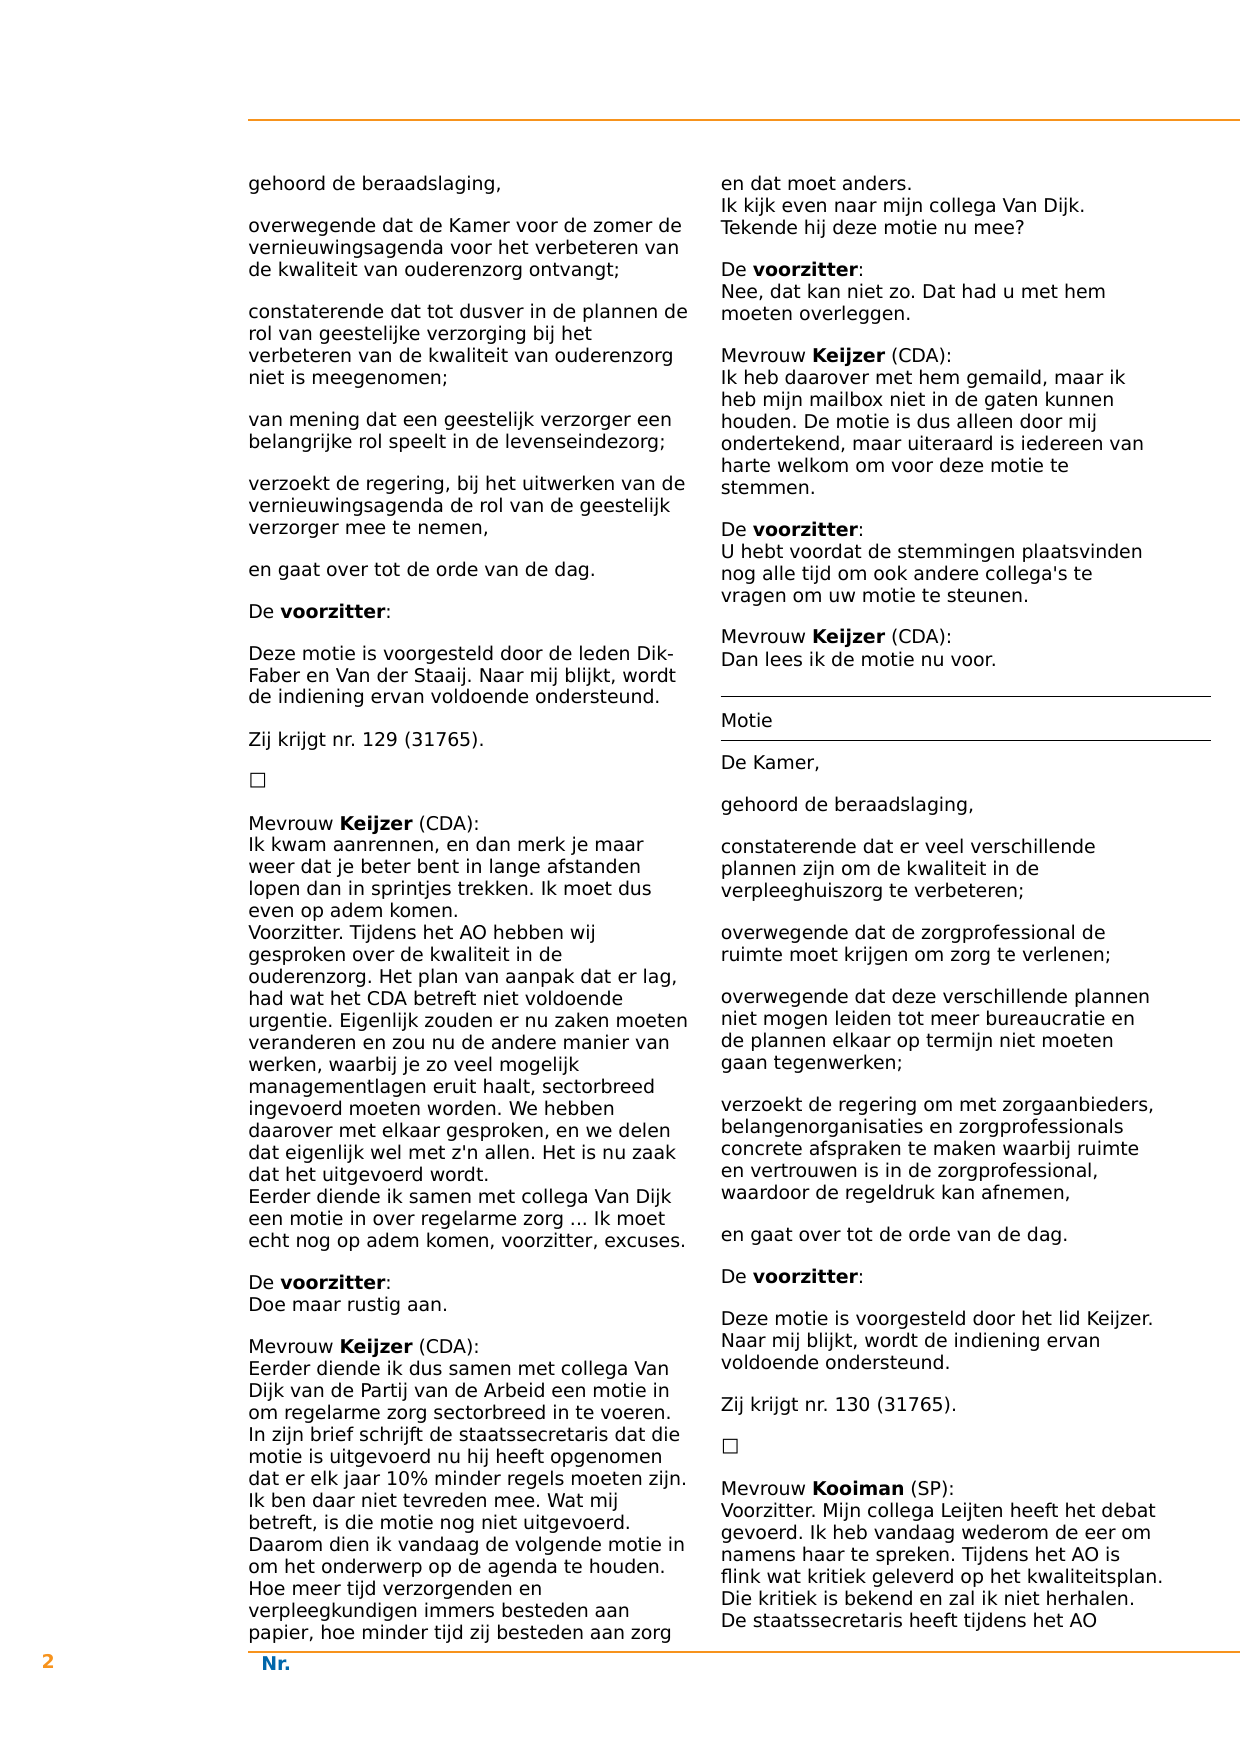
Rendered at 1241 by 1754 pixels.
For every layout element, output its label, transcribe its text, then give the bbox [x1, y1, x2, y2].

text De Kamer, [721, 752, 1163, 774]
text Doe maar rustig aan. [248, 1294, 691, 1316]
text en gaat over tot de orde van de dag. [721, 1224, 1163, 1246]
text Deze motie is voorgesteld door de leden Dik-Faber en Van der Staaij. Naar mij blijkt, wordt de indiening ervan voldoende ondersteund. [248, 642, 691, 708]
text Ik heb daarover met hem gemaild, maar ik heb mijn mailbox niet in de gaten kunnen houden. De motie is dus alleen door mij ondertekend, maar uiteraard is iedereen van harte welkom om voor deze motie te stemmen. [721, 367, 1163, 498]
text U hebt voordat de stemmingen plaatsvinden nog alle tijd om ook andere collega's te vragen om uw motie te steunen. [721, 541, 1163, 606]
text Eerder diende ik samen met collega Van Dijk een motie in over regelarme zorg ... Ik moet echt nog op adem komen, voorzitter, excuses. [248, 1186, 691, 1252]
text en dat moet anders. [721, 173, 1163, 195]
text Zij krijgt nr. 129 (31765). [248, 728, 691, 750]
text constaterende dat er veel verschillende plannen zijn om de kwaliteit in de verpleeghuiszorg te verbeteren; [721, 836, 1163, 902]
text De voorzitter: [248, 601, 691, 622]
text Nee, dat kan niet zo. Dat had u met hem moeten overleggen. [721, 281, 1163, 325]
text De voorzitter: [248, 1272, 691, 1294]
text De voorzitter: [721, 259, 1163, 281]
text Voorzitter. Tijdens het AO hebben wij gesproken over de kwaliteit in de ouderenzorg. Het plan van aanpak dat er lag, had wat het CDA betreft niet voldoende urgentie. Eigenlijk zouden er nu zaken moeten veranderen en zou nu de andere manier van werken, waarbij je zo veel mogelijk managementlagen eruit haalt, sectorbreed ingevoerd moeten worden. We hebben daarover met elkaar gesproken, en we delen dat eigenlijk wel met z'n allen. Het is nu zaak dat het uitgevoerd wordt. [248, 922, 691, 1186]
text en gaat over tot de orde van de dag. [248, 558, 691, 581]
text Mevrouw Keijzer (CDA): [248, 1336, 691, 1358]
text verzoekt de regering, bij het uitwerken van de vernieuwingsagenda de rol van de geestelijk verzorger mee te nemen, [248, 473, 691, 538]
text ⬜ [721, 1436, 1163, 1458]
text gehoord de beraadslaging, [248, 173, 691, 195]
text Dan lees ik de motie nu voor. [721, 648, 1163, 670]
text overwegende dat deze verschillende plannen niet mogen leiden tot meer bureaucratie en de plannen elkaar op termijn niet moeten gaan tegenwerken; [721, 986, 1163, 1074]
text Eerder diende ik dus samen met collega Van Dijk van de Partij van de Arbeid een motie in om regelarme zorg sectorbreed in te voeren. In zijn brief schrijft de staatssecretaris dat die motie is uitgevoerd nu hij heeft opgenomen dat er elk jaar 10% minder regels moeten zijn. Ik ben daar niet tevreden mee. Wat mij betreft, is die motie nog niet uitgevoerd. Daarom dien ik vandaag de volgende motie in om het onderwerp op de agenda te houden. Hoe meer tijd verzorgenden en verpleegkundigen immers besteden aan papier, hoe minder tijd zij besteden aan zorg [248, 1358, 691, 1644]
text Mevrouw Keijzer (CDA): [721, 626, 1163, 648]
text ⬜ [248, 770, 691, 792]
text overwegende dat de Kamer voor de zomer de vernieuwingsagenda voor het verbeteren van de kwaliteit van ouderenzorg ontvangt; [248, 215, 691, 281]
text verzoekt de regering om met zorgaanbieders, belangenorganisaties en zorgprofessionals concrete afspraken te maken waarbij ruimte en vertrouwen is in de zorgprofessional, waardoor de regeldruk kan afnemen, [721, 1094, 1163, 1204]
text Zij krijgt nr. 130 (31765). [721, 1394, 1163, 1416]
text Mevrouw Keijzer (CDA): [721, 345, 1163, 367]
text van mening dat een geestelijk verzorger een belangrijke rol speelt in de levenseindezorg; [248, 409, 691, 453]
text Ik kijk even naar mijn collega Van Dijk. Tekende hij deze motie nu mee? [721, 195, 1163, 239]
text Deze motie is voorgesteld door het lid Keijzer. Naar mij blijkt, wordt de indiening ervan voldoende ondersteund. [721, 1308, 1163, 1374]
text Mevrouw Kooiman (SP): [721, 1478, 1163, 1500]
text gehoord de beraadslaging, [721, 794, 1163, 816]
text Mevrouw Keijzer (CDA): [248, 812, 691, 834]
text constaterende dat tot dusver in de plannen de rol van geestelijke verzorging bij het verbeteren van de kwaliteit van ouderenzorg niet is meegenomen; [248, 301, 691, 389]
text Ik kwam aanrennen, en dan merk je maar weer dat je beter bent in lange afstanden lopen dan in sprintjes trekken. Ik moet dus even op adem komen. [248, 834, 691, 922]
text Voorzitter. Mijn collega Leijten heeft het debat gevoerd. Ik heb vandaag wederom de eer om namens haar te spreken. Tijdens het AO is flink wat kritiek geleverd op het kwaliteitsplan. Die kritiek is bekend en zal ik niet herhalen. De staatssecretaris heeft tijdens het AO [721, 1500, 1163, 1632]
text De voorzitter: [721, 518, 1163, 541]
text Motie [721, 710, 1163, 732]
text overwegende dat de zorgprofessional de ruimte moet krijgen om zorg te verlenen; [721, 922, 1163, 966]
text De voorzitter: [721, 1266, 1163, 1288]
